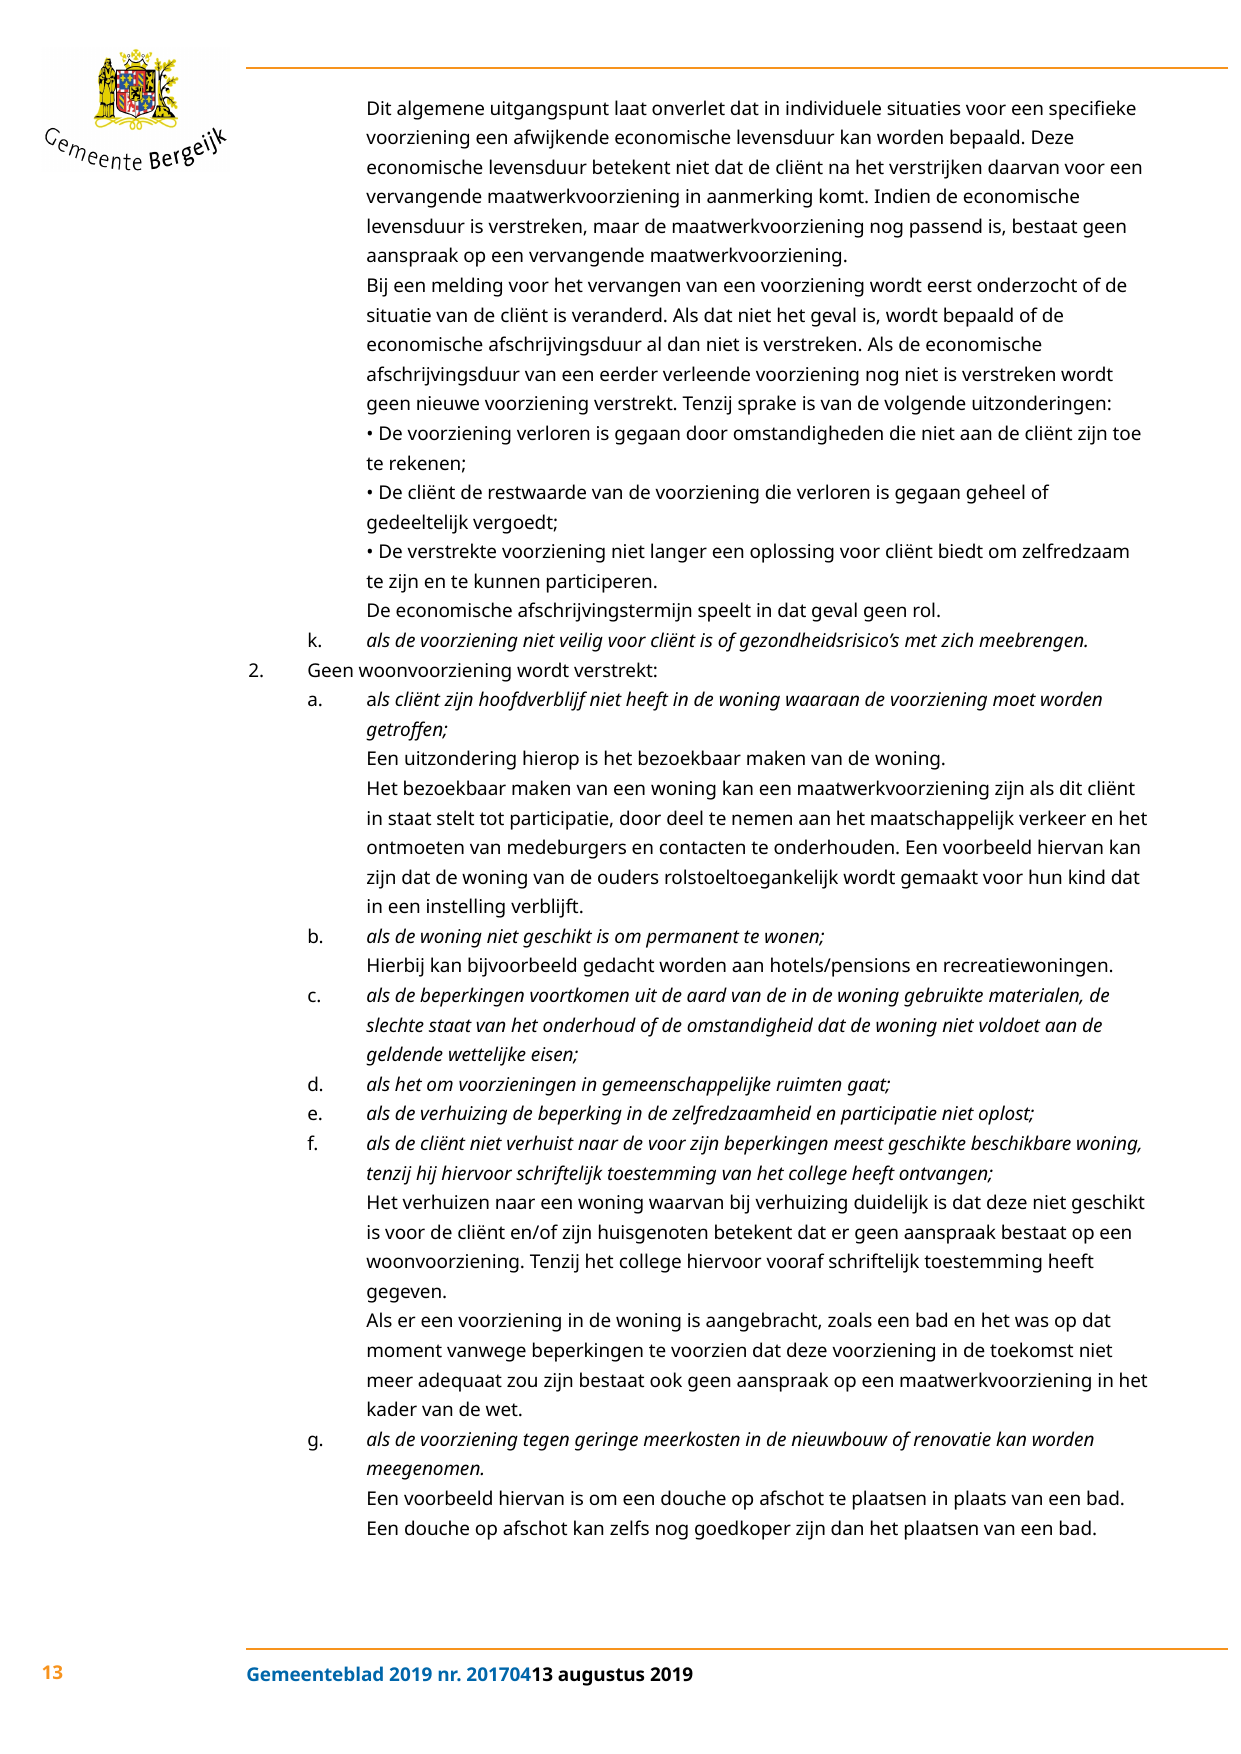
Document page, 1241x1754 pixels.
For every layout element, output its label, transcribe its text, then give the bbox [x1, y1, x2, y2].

list • De verstrekte voorziening niet langer een oplossing voor cliënt biedt om zelfredzaam te zijn en te kunnen participeren. [307, 538, 1152, 594]
picture [41, 47, 231, 172]
list Dit algemene uitgangspunt laat onverlet dat in individuele situaties voor een specifieke voorziening een afwijkende economische levensduur kan worden bepaald. Deze economische levensduur betekent niet dat de cliënt na het verstrijken daarvan voor een vervangende maatwerkvoorziening in aanmerking komt. Indien de economische levensduur is verstreken, maar de maatwerkvoorziening nog passend is, bestaat geen aanspraak op een vervangende maatwerkvoorziening. [307, 95, 1152, 268]
list als de cliënt niet verhuist naar de voor zijn beperkingen meest geschikte beschikbare woning, tenzij hij hiervoor schriftelijk toestemming van het college heeft ontvangen; [307, 1130, 1152, 1186]
list Hierbij kan bijvoorbeeld gedacht worden aan hotels/pensions en recreatiewoningen. [307, 953, 1152, 978]
list als cliënt zijn hoofdverblijf niet heeft in de woning waaraan de voorziening moet worden getroffen; [307, 686, 1152, 742]
list Geen woonvoorziening wordt verstrekt: [248, 657, 1152, 683]
list als de woning niet geschikt is om permanent te wonen; [307, 923, 1152, 949]
list Bij een melding voor het vervangen van een voorziening wordt eerst onderzocht of de situatie van de cliënt is veranderd. Als dat niet het geval is, wordt bepaald of de economische afschrijvingsduur al dan niet is verstreken. Als de economische afschrijvingsduur van een eerder verleende voorziening nog niet is verstreken wordt geen nieuwe voorziening verstrekt. Tenzij sprake is van de volgende uitzonderingen: [307, 272, 1152, 416]
list als de voorziening niet veilig voor cliënt is of gezondheidsrisico’s met zich meebrengen. [307, 627, 1152, 653]
list De economische afschrijvingstermijn speelt in dat geval geen rol. [307, 598, 1152, 623]
list als de beperkingen voortkomen uit de aard van de in de woning gebruikte materialen, de slechte staat van het onderhoud of de omstandigheid dat de woning niet voldoet aan de geldende wettelijke eisen; [307, 982, 1152, 1067]
list • De voorziening verloren is gegaan door omstandigheden die niet aan de cliënt zijn toe te rekenen; [307, 420, 1152, 476]
list Het bezoekbaar maken van een woning kan een maatwerkvoorziening zijn als dit cliënt in staat stelt tot participatie, door deel te nemen aan het maatschappelijk verkeer en het ontmoeten van medeburgers en contacten te onderhouden. Een voorbeeld hiervan kan zijn dat de woning van de ouders rolstoeltoegankelijk wordt gemaakt voor hun kind dat in een instelling verblijft. [307, 775, 1152, 919]
list • De cliënt de restwaarde van de voorziening die verloren is gegaan geheel of gedeeltelijk vergoedt; [307, 479, 1152, 535]
list als de verhuizing de beperking in de zelfredzaamheid en participatie niet oplost; [307, 1101, 1152, 1126]
list als de voorziening tegen geringe meerkosten in de nieuwbouw of renovatie kan worden meegenomen. [307, 1426, 1152, 1481]
list Het verhuizen naar een woning waarvan bij verhuizing duidelijk is dat deze niet geschikt is voor de cliënt en/of zijn huisgenoten betekent dat er geen aanspraak bestaat op een woonvoorziening. Tenzij het college hiervoor vooraf schriftelijk toestemming heeft gegeven. [307, 1189, 1152, 1304]
list Een voorbeeld hiervan is om een douche op afschot te plaatsen in plaats van een bad. Een douche op afschot kan zelfs nog goedkoper zijn dan het plaatsen van een bad. [307, 1485, 1152, 1541]
list Een uitzondering hierop is het bezoekbaar maken van de woning. [307, 746, 1152, 771]
list als het om voorzieningen in gemeenschappelijke ruimten gaat; [307, 1071, 1152, 1097]
list Als er een voorziening in de woning is aangebracht, zoals een bad en het was op dat moment vanwege beperkingen te voorzien dat deze voorziening in de toekomst niet meer adequaat zou zijn bestaat ook geen aanspraak op een maatwerkvoorziening in het kader van de wet. [307, 1308, 1152, 1422]
